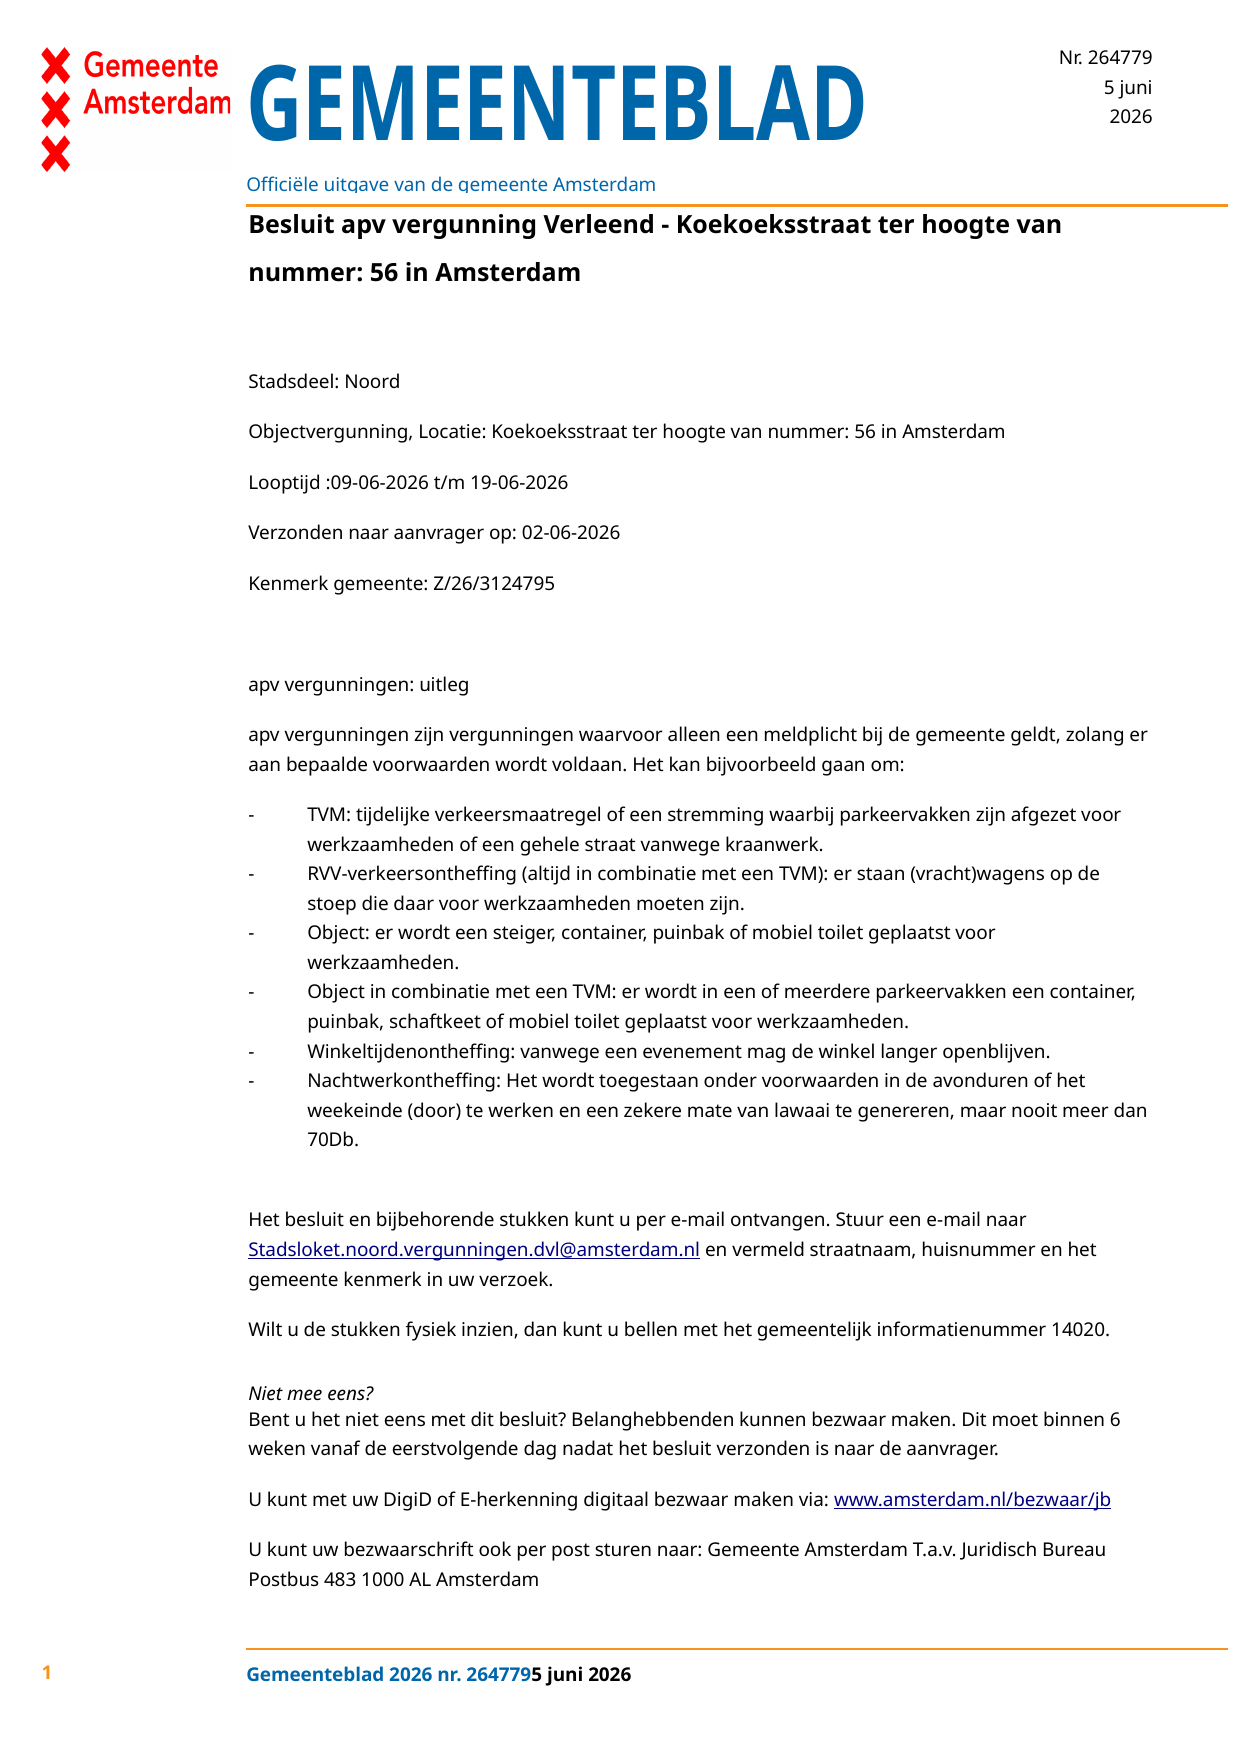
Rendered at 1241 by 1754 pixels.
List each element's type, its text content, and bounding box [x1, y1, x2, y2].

picture [41, 47, 231, 172]
text Het besluit en bijbehorende stukken kunt u per e-mail ontvangen. Stuur een e-mail naar Stadsloket.noord.vergunningen.dvl@amsterdam.nl en vermeld straatnaam, huisnummer en het gemeente kenmerk in uw verzoek. [248, 1207, 1152, 1292]
text Stadsdeel: Noord [248, 368, 1152, 394]
text Niet mee eens? [248, 1380, 1152, 1406]
text U kunt met uw DigiD of E-herkenning digitaal bezwaar maken via: www.amsterdam.nl/bezwaar/jb [248, 1486, 1152, 1512]
list Nachtwerkontheffing: Het wordt toegestaan onder voorwaarden in de avonduren of het weekeinde (door) te werken en een zekere mate van lawaai te genereren, maar nooit meer dan 70Db. [248, 1067, 1152, 1152]
text apv vergunningen zijn vergunningen waarvoor alleen een meldplicht bij de gemeente geldt, zolang er aan bepaalde voorwaarden wordt voldaan. Het kan bijvoorbeeld gaan om: [248, 721, 1152, 777]
text Kenmerk gemeente: Z/26/3124795 [248, 570, 1152, 596]
list Object in combinatie met een TVM: er wordt in een of meerdere parkeervakken een container, puinbak, schaftkeet of mobiel toilet geplaatst voor werkzaamheden. [248, 979, 1152, 1034]
list Object: er wordt een steiger, container, puinbak of mobiel toilet geplaatst voor werkzaamheden. [248, 919, 1152, 975]
text Looptijd :09-06-2026 t/m 19-06-2026 [248, 469, 1152, 495]
text Bent u het niet eens met dit besluit? Belanghebbenden kunnen bezwaar maken. Dit moet binnen 6 weken vanaf de eerstvolgende dag nadat het besluit verzonden is naar de aanvrager. [248, 1406, 1152, 1461]
text Besluit apv vergunning Verleend - Koekoeksstraat ter hoogte van nummer: 56 in Amsterdam [248, 207, 1152, 288]
text Verzonden naar aanvrager op: 02-06-2026 [248, 519, 1152, 545]
text Objectvergunning, Locatie: Koekoeksstraat ter hoogte van nummer: 56 in Amsterdam [248, 419, 1152, 444]
list TVM: tijdelijke verkeersmaatregel of een stremming waarbij parkeervakken zijn afgezet voor werkzaamheden of een gehele straat vanwege kraanwerk. [248, 801, 1152, 857]
list RVV-verkeersontheffing (altijd in combinatie met een TVM): er staan (vracht)wagens op de stoep die daar voor werkzaamheden moeten zijn. [248, 860, 1152, 916]
text U kunt uw bezwaarschrift ook per post sturen naar: Gemeente Amsterdam T.a.v. Juridisch Bureau Postbus 483 1000 AL Amsterdam [248, 1536, 1152, 1592]
list Winkeltijdenontheffing: vanwege een evenement mag de winkel langer openblijven. [248, 1038, 1152, 1064]
text Wilt u de stukken fysiek inzien, dan kunt u bellen met het gemeentelijk informatienummer 14020. [248, 1316, 1152, 1342]
text apv vergunningen: uitleg [248, 671, 1152, 697]
